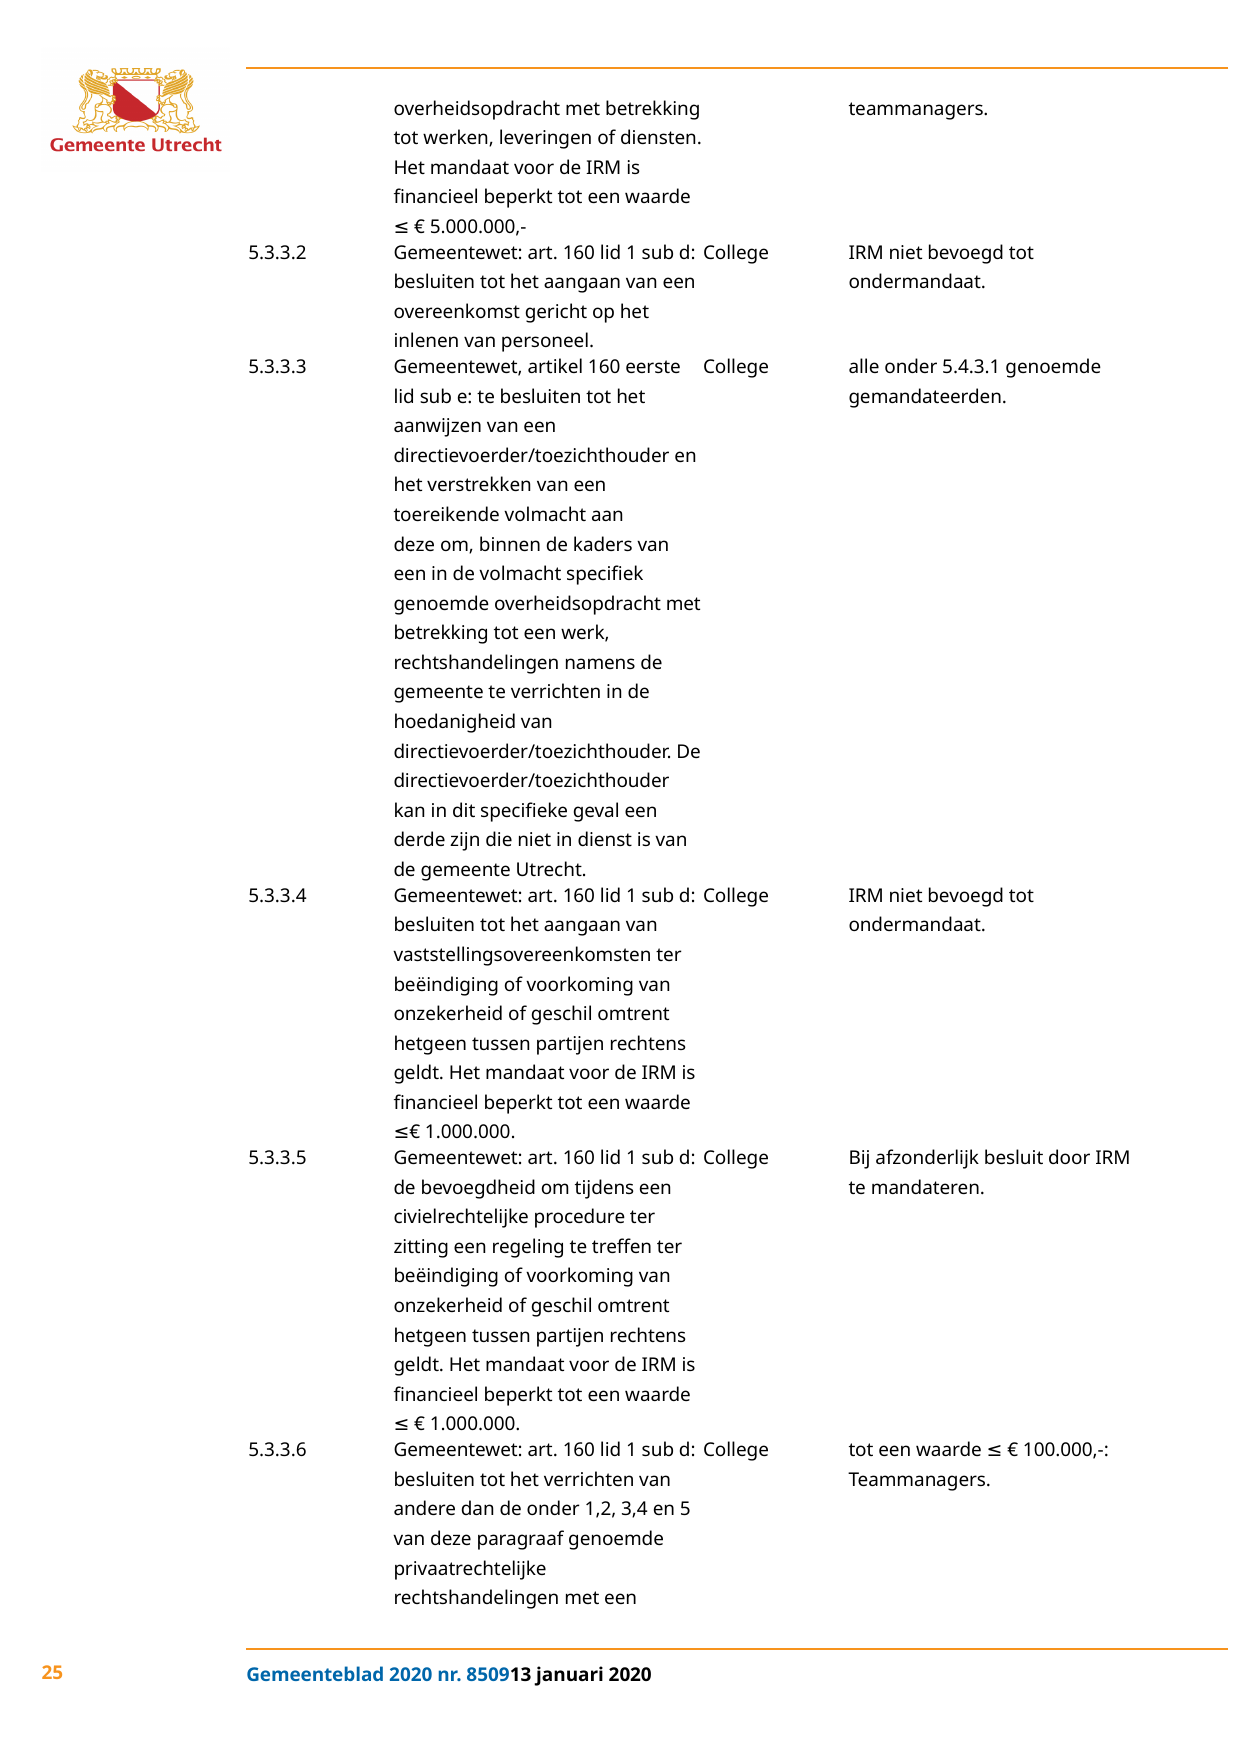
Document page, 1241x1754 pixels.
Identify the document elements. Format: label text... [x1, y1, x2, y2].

table_cell teammanagers. [848, 95, 1152, 239]
table_cell College [703, 353, 848, 882]
picture [41, 47, 231, 172]
table_cell 5.3.3.6 [248, 1436, 393, 1610]
table_cell [703, 95, 848, 239]
table_cell Gemeentewet: art. 160 lid 1 sub d: de bevoegdheid om tijdens een civielrechtelijke procedure ter zitting een regeling te treffen ter beëindiging of voorkoming van onzekerheid of geschil omtrent hetgeen tussen partijen rechtens geldt. Het mandaat voor de IRM is financieel beperkt tot een waarde ≤ € 1.000.000. [393, 1144, 703, 1436]
table_cell 5.3.3.3 [248, 353, 393, 882]
table_cell Gemeentewet: art. 160 lid 1 sub d: besluiten tot het aangaan van vaststellingsovereenkomsten ter beëindiging of voorkoming van onzekerheid of geschil omtrent hetgeen tussen partijen rechtens geldt. Het mandaat voor de IRM is financieel beperkt tot een waarde ≤€ 1.000.000. [393, 882, 703, 1144]
table_cell Gemeentewet: art. 160 lid 1 sub d: besluiten tot het aangaan van een overeenkomst gericht op het inlenen van personeel. [393, 239, 703, 353]
table_cell College [703, 882, 848, 1144]
table_cell College [703, 1144, 848, 1436]
table_cell Gemeentewet, artikel 160 eerste lid sub e: te besluiten tot het aanwijzen van een directievoerder/toezichthouder en het verstrekken van een toereikende volmacht aan deze om, binnen de kaders van een in de volmacht specifiek genoemde overheidsopdracht met betrekking tot een werk, rechtshandelingen namens de gemeente te verrichten in de hoedanigheid van directievoerder/toezichthouder. De directievoerder/toezichthouder kan in dit specifieke geval een derde zijn die niet in dienst is van de gemeente Utrecht. [393, 353, 703, 882]
table_cell Gemeentewet: art. 160 lid 1 sub d: besluiten tot het verrichten van andere dan de onder 1,2, 3,4 en 5 van deze paragraaf genoemde privaatrechtelijke rechtshandelingen met een [393, 1436, 703, 1610]
table_cell IRM niet bevoegd tot ondermandaat. [848, 882, 1152, 1144]
table_cell Bij afzonderlijk besluit door IRM te mandateren. [848, 1144, 1152, 1436]
table_cell 5.3.3.2 [248, 239, 393, 353]
table_cell IRM niet bevoegd tot ondermandaat. [848, 239, 1152, 353]
table_cell College [703, 239, 848, 353]
table_cell alle onder 5.4.3.1 genoemde gemandateerden. [848, 353, 1152, 882]
table_cell tot een waarde ≤ € 100.000,-: Teammanagers. [848, 1436, 1152, 1610]
table_cell 5.3.3.5 [248, 1144, 393, 1436]
table_cell overheidsopdracht met betrekking tot werken, leveringen of diensten. Het mandaat voor de IRM is financieel beperkt tot een waarde ≤ € 5.000.000,- [393, 95, 703, 239]
table_cell 5.3.3.4 [248, 882, 393, 1144]
table_cell College [703, 1436, 848, 1610]
table_cell [248, 95, 393, 239]
